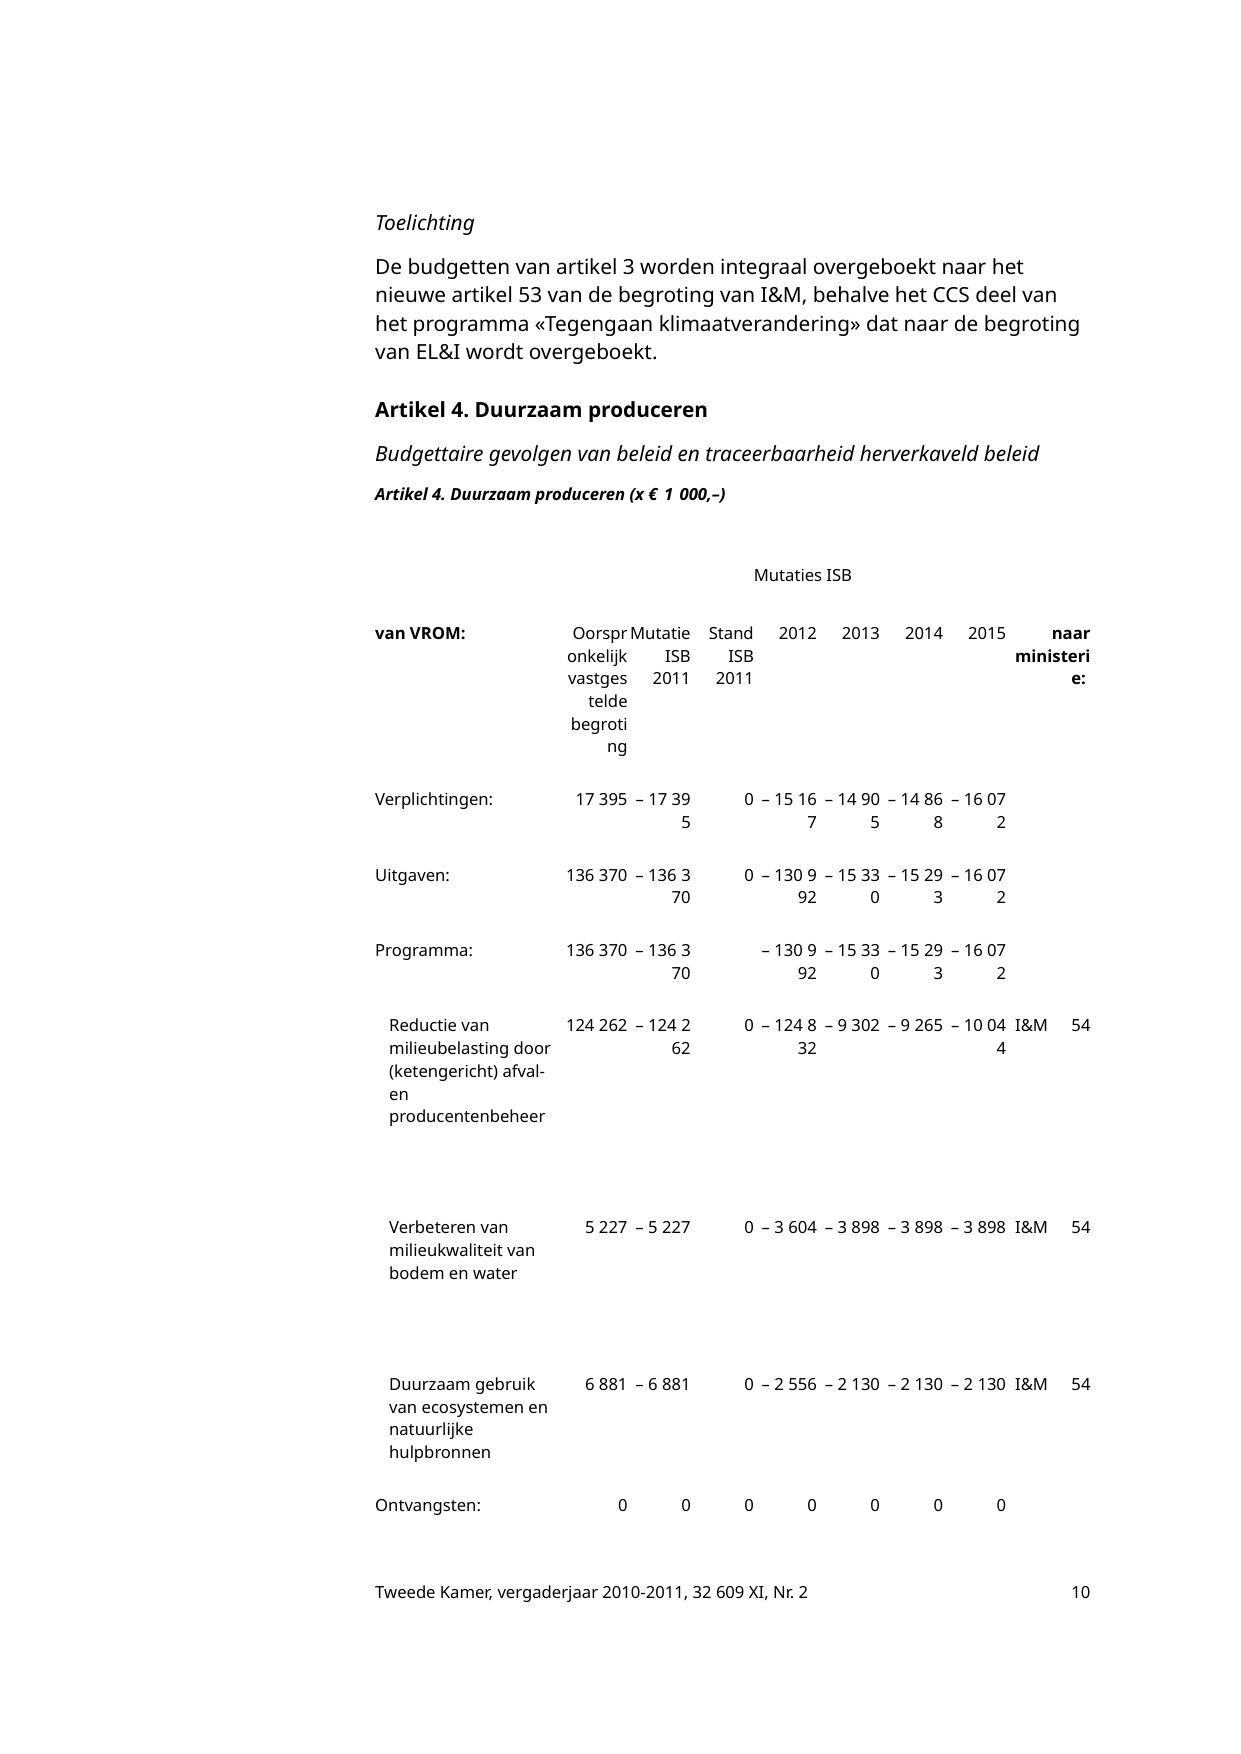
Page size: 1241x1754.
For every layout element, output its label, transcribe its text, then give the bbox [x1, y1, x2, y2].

table_header [1006, 563, 1048, 622]
table_cell – 5 227 [627, 1216, 690, 1314]
table_cell [1006, 788, 1048, 863]
table_cell 0 [564, 1494, 627, 1552]
table_cell 0 [690, 863, 753, 939]
table_cell [375, 1158, 389, 1216]
table_cell van VROM: [375, 622, 564, 788]
table_cell 6 881 [564, 1373, 627, 1493]
table_cell 54 [1048, 1373, 1090, 1493]
table_cell – 15 293 [880, 939, 943, 1014]
table_cell – 14 905 [817, 788, 880, 863]
table_cell 0 [690, 1014, 753, 1158]
table_cell 136 370 [564, 939, 627, 1014]
table_cell [1006, 939, 1048, 1014]
table_cell – 16 072 [943, 788, 1006, 863]
table_header [389, 563, 403, 622]
table_cell [817, 1314, 880, 1373]
table_cell 0 [690, 1373, 753, 1493]
table_cell 0 [627, 1494, 690, 1552]
table_cell 124 262 [564, 1014, 627, 1158]
table_cell [1006, 1314, 1048, 1373]
text Toelichting [375, 208, 1090, 237]
table_cell 2014 [880, 622, 943, 788]
table_cell – 3 898 [817, 1216, 880, 1314]
table_cell – 2 130 [943, 1373, 1006, 1493]
table_header [943, 563, 1006, 622]
table_cell [1048, 863, 1090, 939]
table_cell [690, 1158, 753, 1216]
table_cell 0 [754, 1494, 817, 1552]
table_cell [1048, 1158, 1090, 1216]
table_cell 54 [1048, 1216, 1090, 1314]
table_cell Programma: [375, 939, 564, 1014]
table_cell Verbeteren van milieukwaliteit van bodem en water [389, 1216, 564, 1314]
table_cell [690, 1314, 753, 1373]
table_header Mutaties ISB [754, 563, 943, 622]
table_cell [1006, 863, 1048, 939]
table_cell [1006, 1158, 1048, 1216]
table_cell [627, 1314, 690, 1373]
table_cell – 15 293 [880, 863, 943, 939]
table_cell 2013 [817, 622, 880, 788]
table_cell [880, 1314, 943, 1373]
table_cell – 9 302 [817, 1014, 880, 1158]
table_cell [375, 1373, 389, 1493]
table_cell [389, 1314, 403, 1373]
table_cell Verplichtingen: [375, 788, 564, 863]
text Artikel 4. Duurzaam produceren (x € 1 000,–) [375, 482, 1090, 505]
table_cell Ontvangsten: [375, 1494, 564, 1552]
table_cell – 3 898 [943, 1216, 1006, 1314]
table_cell – 124 832 [754, 1014, 817, 1158]
table_cell [754, 1314, 817, 1373]
table_cell – 15 330 [817, 863, 880, 939]
table_cell 0 [690, 788, 753, 863]
table_cell – 9 265 [880, 1014, 943, 1158]
table_cell [1048, 788, 1090, 863]
table_cell naar ministerie: [1006, 622, 1090, 788]
table_header [690, 563, 753, 622]
table_cell 2012 [754, 622, 817, 788]
table_cell 2015 [943, 622, 1006, 788]
table_cell [880, 1158, 943, 1216]
table_cell 0 [943, 1494, 1006, 1552]
text De budgetten van artikel 3 worden integraal overgeboekt naar het nieuwe artikel 53 van de begroting van I&M, behalve het CCS deel van het programma «Tegengaan klimaatverandering» dat naar de begroting van EL&I wordt overgeboekt. [375, 252, 1090, 366]
table_cell [627, 1158, 690, 1216]
table_cell [375, 1314, 389, 1373]
table_header [1048, 563, 1090, 622]
table_cell – 16 072 [943, 939, 1006, 1014]
table_cell – 15 330 [817, 939, 880, 1014]
table_cell 0 [690, 1494, 753, 1552]
table_cell [403, 1314, 564, 1373]
table_cell 0 [690, 1216, 753, 1314]
table_cell I&M [1006, 1014, 1048, 1158]
table_cell – 124 262 [627, 1014, 690, 1158]
table_cell – 15 167 [754, 788, 817, 863]
table_cell – 2 130 [880, 1373, 943, 1493]
table_header [627, 563, 690, 622]
table_cell – 2 130 [817, 1373, 880, 1493]
table_cell 0 [880, 1494, 943, 1552]
text Budgettaire gevolgen van beleid en traceerbaarheid herverkaveld beleid [375, 439, 1090, 467]
table_cell – 136 370 [627, 863, 690, 939]
table_header [375, 563, 389, 622]
table_cell [389, 1158, 564, 1216]
table_cell 0 [817, 1494, 880, 1552]
table_cell [754, 1158, 817, 1216]
table_cell [564, 1314, 627, 1373]
table_cell Stand ISB 2011 [690, 622, 753, 788]
table_cell I&M [1006, 1216, 1048, 1314]
table_cell – 3 898 [880, 1216, 943, 1314]
table_cell – 10 044 [943, 1014, 1006, 1158]
table_cell I&M [1006, 1373, 1048, 1493]
table_cell 5 227 [564, 1216, 627, 1314]
table_cell Uitgaven: [375, 863, 564, 939]
table_cell 54 [1048, 1014, 1090, 1158]
table_cell – 130 992 [754, 863, 817, 939]
table_cell Mutatie ISB 2011 [627, 622, 690, 788]
table_cell – 14 868 [880, 788, 943, 863]
table_header [564, 563, 627, 622]
table_cell [375, 1216, 389, 1314]
table_cell [690, 939, 753, 1014]
table_cell 136 370 [564, 863, 627, 939]
table_cell – 130 992 [754, 939, 817, 1014]
table_cell [1048, 1494, 1090, 1552]
table_cell [564, 1158, 627, 1216]
table_cell – 16 072 [943, 863, 1006, 939]
table_cell – 6 881 [627, 1373, 690, 1493]
text Artikel 4. Duurzaam produceren [375, 396, 1090, 424]
table_cell – 2 556 [754, 1373, 817, 1493]
table_cell 17 395 [564, 788, 627, 863]
table_cell [1048, 1314, 1090, 1373]
table_cell [375, 1014, 389, 1158]
table_cell Oorspronkelijk vastgestelde begroting [564, 622, 627, 788]
table_cell – 17 395 [627, 788, 690, 863]
table_header [403, 563, 564, 622]
table_cell – 3 604 [754, 1216, 817, 1314]
table_cell Reductie van milieubelasting door (ketengericht) afval- en producentenbeheer [389, 1014, 564, 1158]
table_cell Duurzaam gebruik van ecosystemen en natuurlijke hulpbronnen [389, 1373, 564, 1493]
table_cell [1048, 939, 1090, 1014]
table_cell – 136 370 [627, 939, 690, 1014]
table_cell [943, 1158, 1006, 1216]
table_cell [1006, 1494, 1048, 1552]
table_cell [817, 1158, 880, 1216]
table_cell [943, 1314, 1006, 1373]
